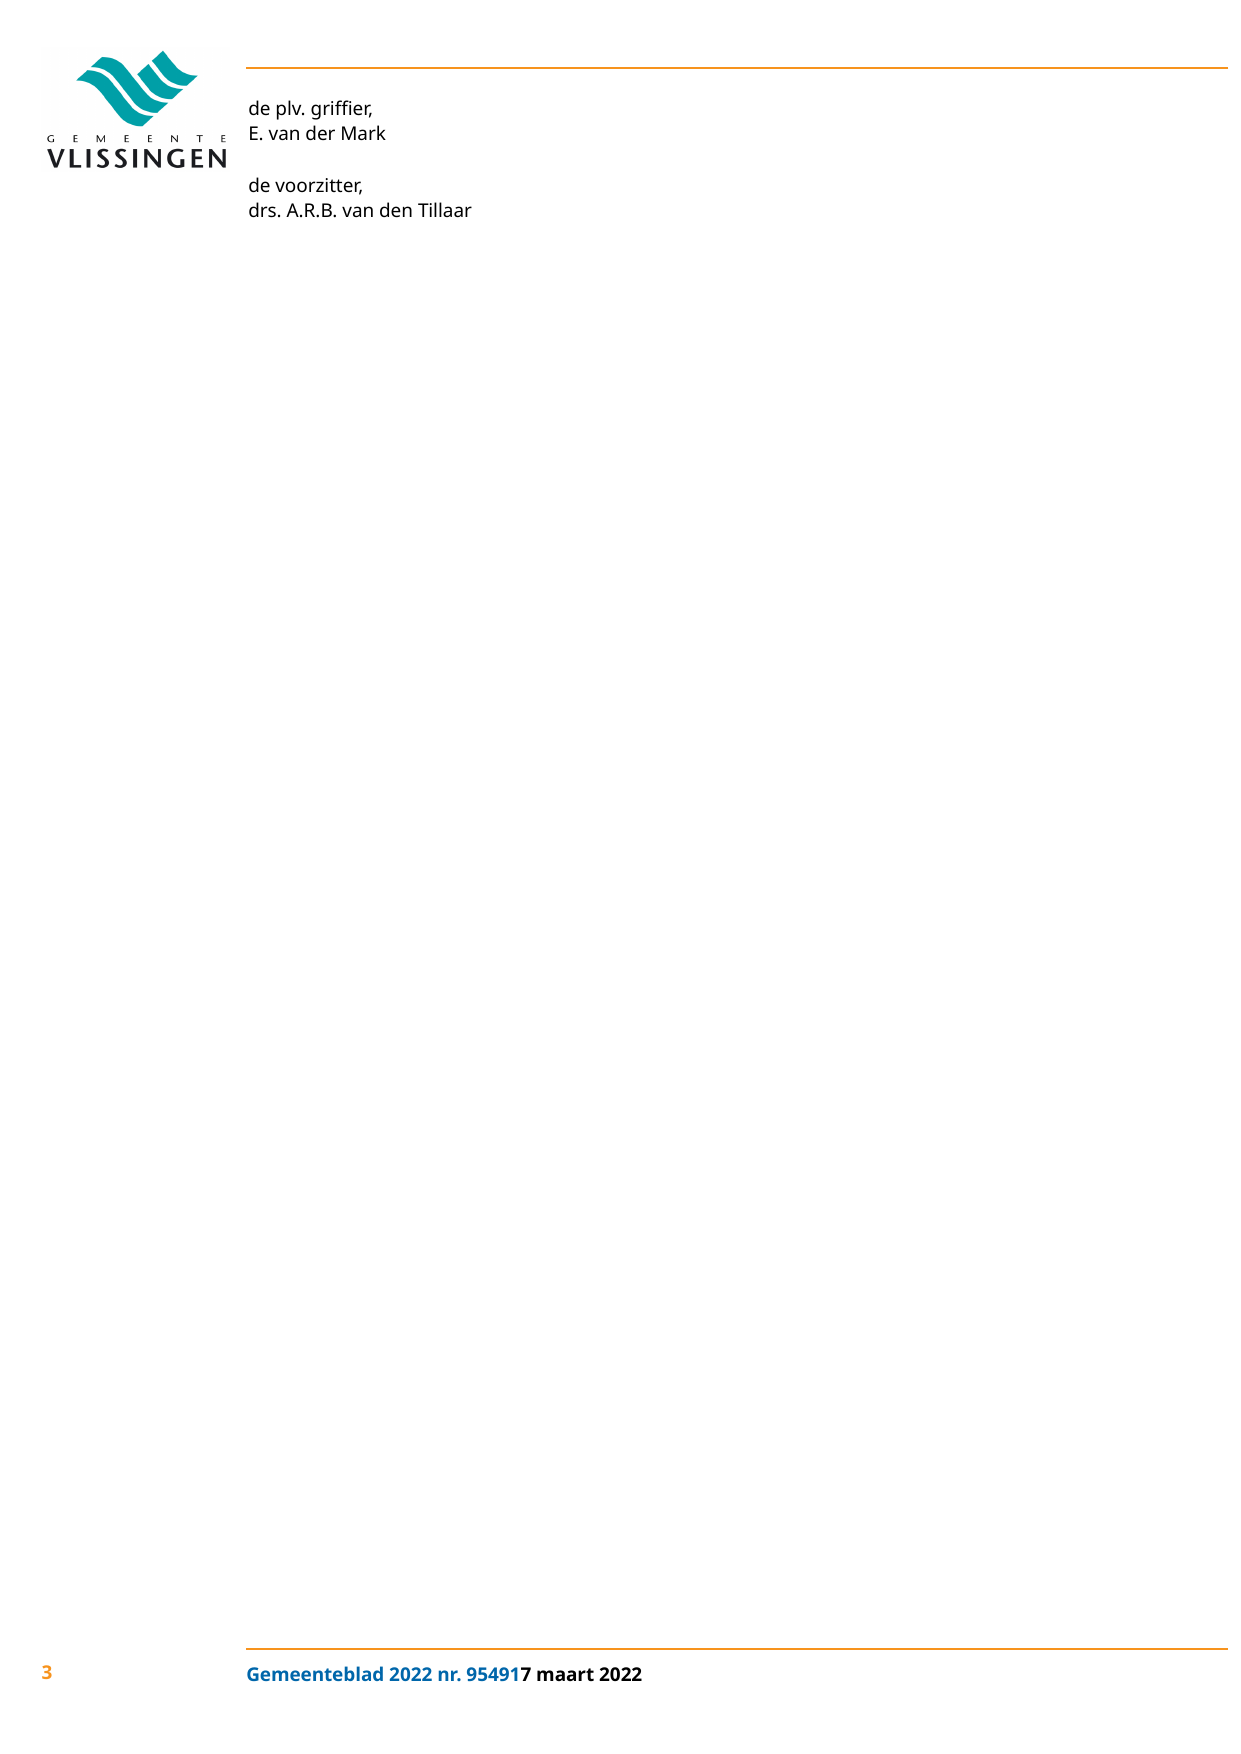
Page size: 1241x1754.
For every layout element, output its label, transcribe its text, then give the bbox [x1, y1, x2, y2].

text de plv. griffier, [248, 95, 1152, 121]
text E. van der Mark [248, 121, 1152, 146]
text drs. A.R.B. van den Tillaar [248, 198, 1152, 223]
text de voorzitter, [248, 172, 1152, 198]
picture [41, 47, 231, 172]
